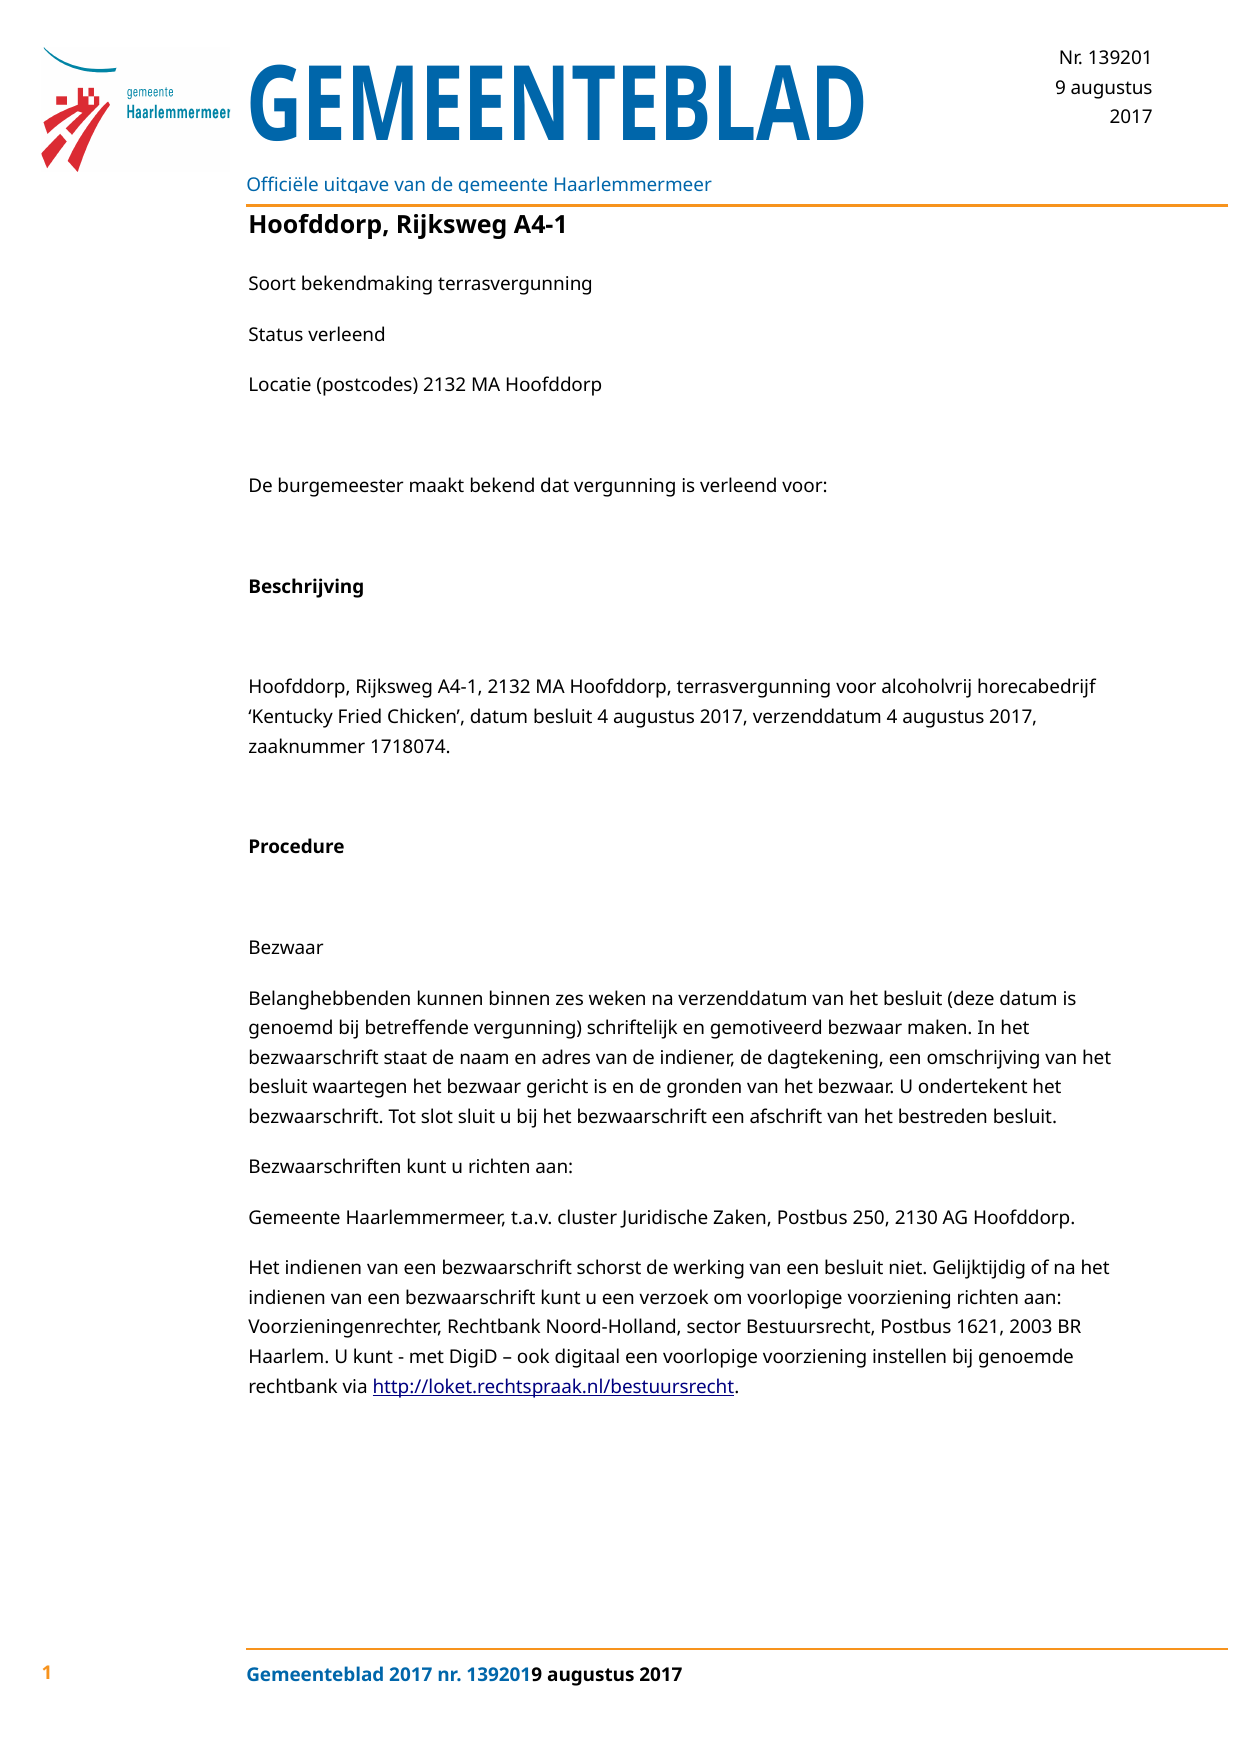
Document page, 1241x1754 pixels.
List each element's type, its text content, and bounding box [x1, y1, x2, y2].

text Soort bekendmaking terrasvergunning [248, 270, 1152, 296]
picture [41, 47, 231, 172]
text Procedure [248, 834, 1152, 859]
text Hoofddorp, Rijksweg A4-1 [248, 207, 1152, 241]
text Bezwaarschriften kunt u richten aan: [248, 1154, 1152, 1179]
text Locatie (postcodes) 2132 MA Hoofddorp [248, 371, 1152, 397]
text Beschrijving [248, 573, 1152, 598]
text Bezwaar [248, 934, 1152, 960]
text Het indienen van een bezwaarschrift schorst de werking van een besluit niet. Gelijktijdig of na het indienen van een bezwaarschrift kunt u een verzoek om voorlopige voorziening richten aan: Voorzieningenrechter, Rechtbank Noord-Holland, sector Bestuursrecht, Postbus 1621, 2003 BR Haarlem. U kunt - met DigiD – ook digitaal een voorlopige voorziening instellen bij genoemde rechtbank via http://loket.rechtspraak.nl/bestuursrecht. [248, 1254, 1152, 1398]
text De burgemeester maakt bekend dat vergunning is verleend voor: [248, 472, 1152, 498]
text Gemeente Haarlemmermeer, t.a.v. cluster Juridische Zaken, Postbus 250, 2130 AG Hoofddorp. [248, 1204, 1152, 1230]
text Status verleend [248, 321, 1152, 346]
text Hoofddorp, Rijksweg A4-1, 2132 MA Hoofddorp, terrasvergunning voor alcoholvrij horecabedrijf ‘Kentucky Fried Chicken’, datum besluit 4 augustus 2017, verzenddatum 4 augustus 2017, zaaknummer 1718074. [248, 674, 1152, 758]
text Belanghebbenden kunnen binnen zes weken na verzenddatum van het besluit (deze datum is genoemd bij betreffende vergunning) schriftelijk en gemotiveerd bezwaar maken. In het bezwaarschrift staat de naam en adres van de indiener, de dagtekening, een omschrijving van het besluit waartegen het bezwaar gericht is en de gronden van het bezwaar. U ondertekent het bezwaarschrift. Tot slot sluit u bij het bezwaarschrift een afschrift van het bestreden besluit. [248, 985, 1152, 1129]
